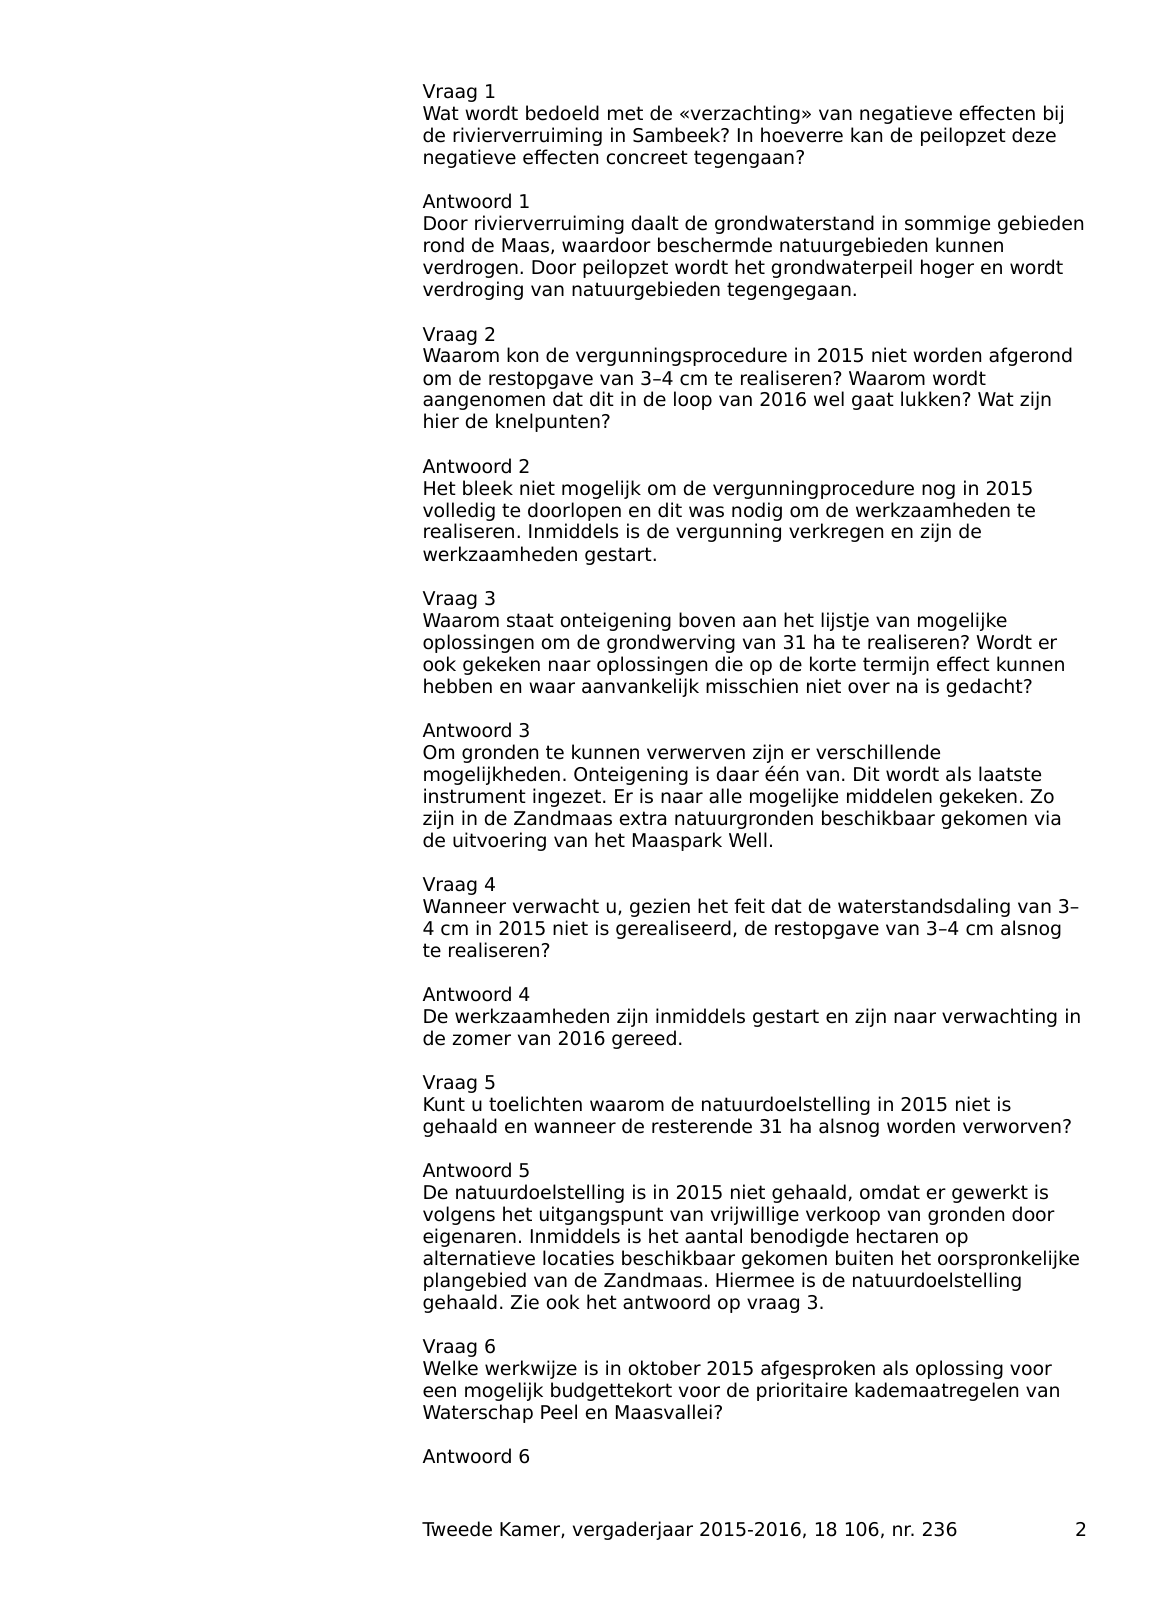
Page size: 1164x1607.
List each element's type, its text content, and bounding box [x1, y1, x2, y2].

text De werkzaamheden zijn inmiddels gestart en zijn naar verwachting in de zomer van 2016 gereed. [422, 1006, 1087, 1050]
text Vraag 2 [422, 323, 1087, 345]
text Vraag 1 [422, 81, 1087, 103]
text Om gronden te kunnen verwerven zijn er verschillende mogelijkheden. Onteigening is daar één van. Dit wordt als laatste instrument ingezet. Er is naar alle mogelijke middelen gekeken. Zo zijn in de Zandmaas extra natuurgronden beschikbaar gekomen via de uitvoering van het Maaspark Well. [422, 742, 1087, 852]
text Vraag 6 [422, 1336, 1087, 1358]
text Vraag 5 [422, 1072, 1087, 1094]
text Antwoord 1 [422, 191, 1087, 213]
text Vraag 3 [422, 588, 1087, 609]
text Kunt u toelichten waarom de natuurdoelstelling in 2015 niet is gehaald en wanneer de resterende 31 ha alsnog worden verworven? [422, 1094, 1087, 1138]
text De natuurdoelstelling is in 2015 niet gehaald, omdat er gewerkt is volgens het uitgangspunt van vrijwillige verkoop van gronden door eigenaren. Inmiddels is het aantal benodigde hectaren op alternatieve locaties beschikbaar gekomen buiten het oorspronkelijke plangebied van de Zandmaas. Hiermee is de natuurdoelstelling gehaald. Zie ook het antwoord op vraag 3. [422, 1182, 1087, 1314]
text Antwoord 3 [422, 720, 1087, 742]
text Antwoord 6 [422, 1446, 1087, 1468]
text Waarom kon de vergunningsprocedure in 2015 niet worden afgerond om de restopgave van 3–4 cm te realiseren? Waarom wordt aangenomen dat dit in de loop van 2016 wel gaat lukken? Wat zijn hier de knelpunten? [422, 345, 1087, 433]
text Wat wordt bedoeld met de «verzachting» van negatieve effecten bij de rivierverruiming in Sambeek? In hoeverre kan de peilopzet deze negatieve effecten concreet tegengaan? [422, 103, 1087, 169]
text Vraag 4 [422, 874, 1087, 896]
text Waarom staat onteigening boven aan het lijstje van mogelijke oplossingen om de grondwerving van 31 ha te realiseren? Wordt er ook gekeken naar oplossingen die op de korte termijn effect kunnen hebben en waar aanvankelijk misschien niet over na is gedacht? [422, 609, 1087, 697]
text Wanneer verwacht u, gezien het feit dat de waterstandsdaling van 3–4 cm in 2015 niet is gerealiseerd, de restopgave van 3–4 cm alsnog te realiseren? [422, 896, 1087, 962]
text Antwoord 4 [422, 984, 1087, 1006]
text Antwoord 5 [422, 1160, 1087, 1182]
text Welke werkwijze is in oktober 2015 afgesproken als oplossing voor een mogelijk budgettekort voor de prioritaire kademaatregelen van Waterschap Peel en Maasvallei? [422, 1358, 1087, 1424]
text Antwoord 2 [422, 456, 1087, 477]
text Het bleek niet mogelijk om de vergunningprocedure nog in 2015 volledig te doorlopen en dit was nodig om de werkzaamheden te realiseren. Inmiddels is de vergunning verkregen en zijn de werkzaamheden gestart. [422, 477, 1087, 565]
text Door rivierverruiming daalt de grondwaterstand in sommige gebieden rond de Maas, waardoor beschermde natuurgebieden kunnen verdrogen. Door peilopzet wordt het grondwaterpeil hoger en wordt verdroging van natuurgebieden tegengegaan. [422, 213, 1087, 301]
